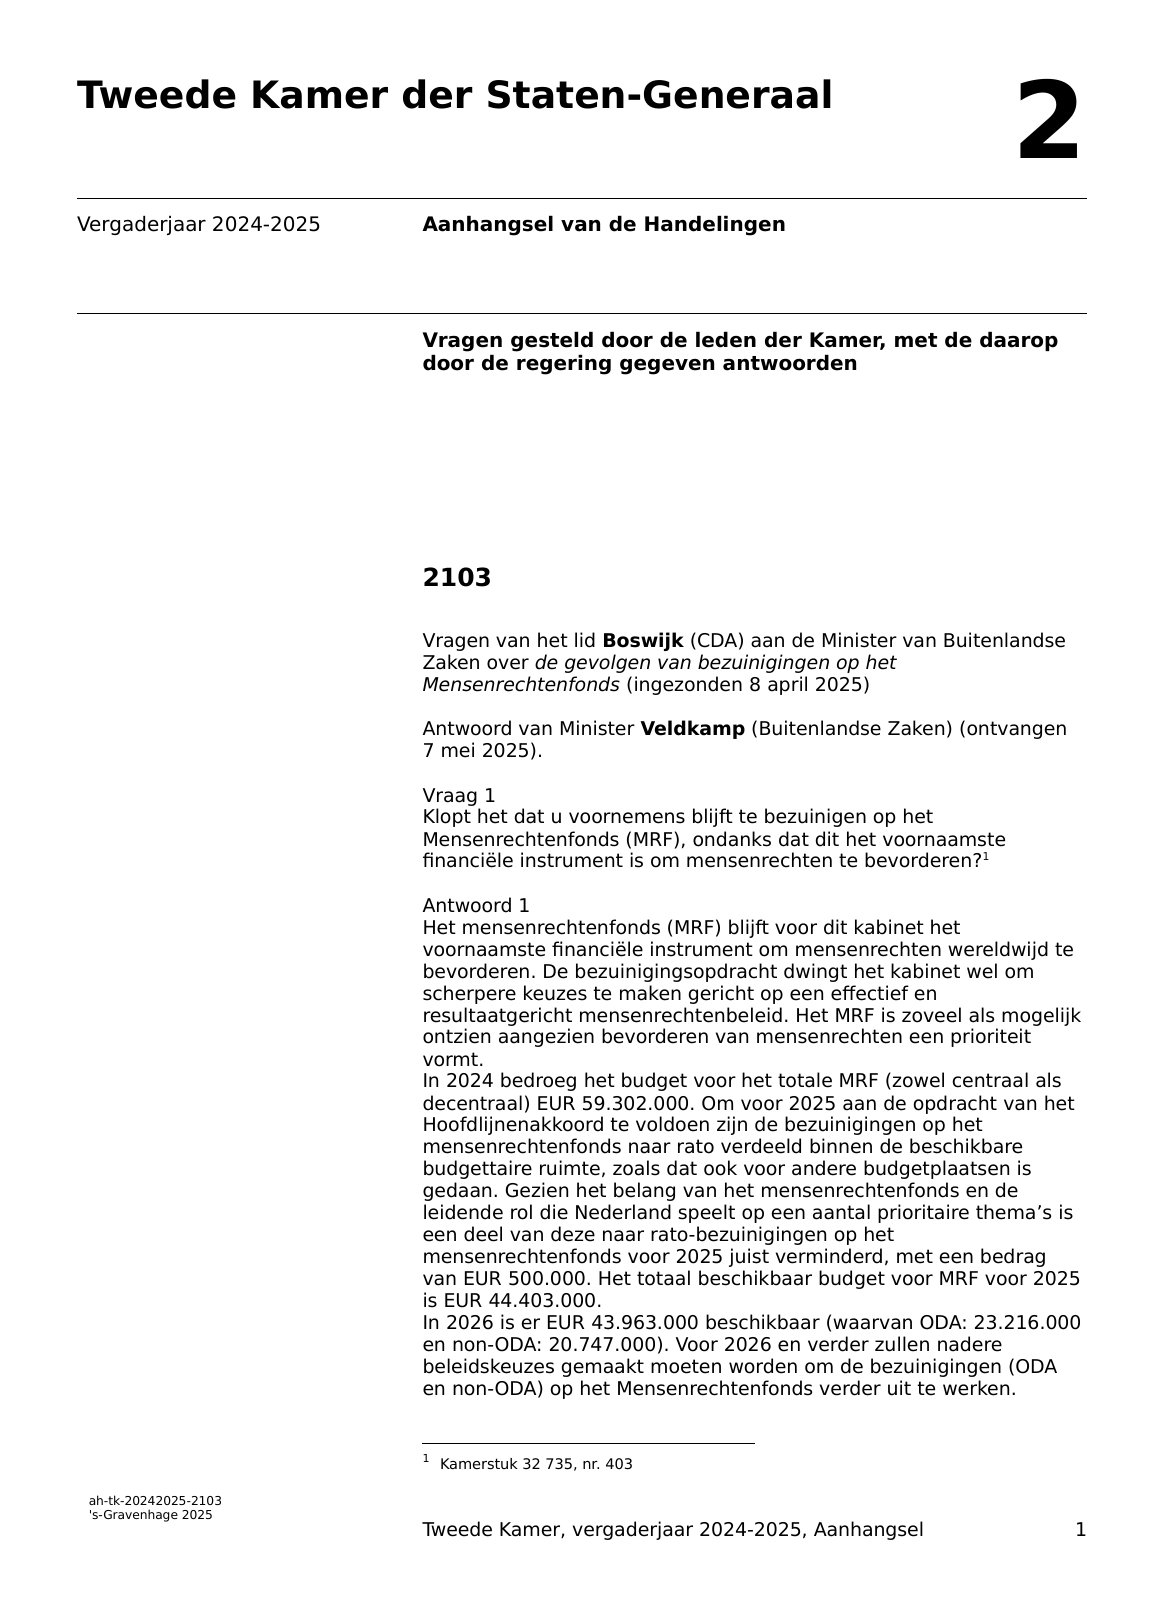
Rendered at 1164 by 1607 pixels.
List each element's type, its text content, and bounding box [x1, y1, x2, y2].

table_cell Aanhangsel van de Handelingen [422, 199, 1087, 313]
text Antwoord 1 [422, 894, 1087, 917]
text Kamerstuk 32 735, nr. 403 [422, 1452, 1087, 1474]
table_cell [77, 314, 422, 375]
text Het mensenrechtenfonds (MRF) blijft voor dit kabinet het voornaamste financiële instrument om mensenrechten wereldwijd te bevorderen. De bezuinigingsopdracht dwingt het kabinet wel om scherpere keuzes te maken gericht op een effectief en resultaatgericht mensenrechtenbeleid. Het MRF is zoveel als mogelijk ontzien aangezien bevorderen van mensenrechten een prioriteit vormt. [422, 917, 1087, 1070]
text 's-Gravenhage 2025 [88, 1508, 323, 1522]
table_header Tweede Kamer der Staten-Generaal [77, 59, 886, 198]
text 2103 [422, 563, 1087, 592]
table_header 2 [886, 59, 1087, 198]
text Klopt het dat u voornemens blijft te bezuinigen op het Mensenrechtenfonds (MRF), ondanks dat dit het voornaamste financiële instrument is om mensenrechten te bevorderen? [422, 806, 1087, 872]
text Vragen van het lid Boswijk (CDA) aan de Minister van Buitenlandse Zaken over de gevolgen van bezuinigingen op het Mensenrechtenfonds (ingezonden 8 april 2025) [422, 630, 1087, 696]
table_cell Vragen gesteld door de leden der Kamer, met de daarop door de regering gegeven antwoorden [422, 314, 1087, 375]
text Antwoord van Minister Veldkamp (Buitenlandse Zaken) (ontvangen 7 mei 2025). [422, 718, 1087, 762]
text Vraag 1 [422, 784, 1087, 806]
text In 2026 is er EUR 43.963.000 beschikbaar (waarvan ODA: 23.216.000 en non-ODA: 20.747.000). Voor 2026 en verder zullen nadere beleidskeuzes gemaakt moeten worden om de bezuinigingen (ODA en non-ODA) op het Mensenrechtenfonds verder uit te werken. [422, 1312, 1087, 1400]
table_cell Vergaderjaar 2024-2025 [77, 199, 422, 313]
text ah-tk-20242025-2103 [88, 1494, 323, 1508]
text In 2024 bedroeg het budget voor het totale MRF (zowel centraal als decentraal) EUR 59.302.000. Om voor 2025 aan de opdracht van het Hoofdlijnenakkoord te voldoen zijn de bezuinigingen op het mensenrechtenfonds naar rato verdeeld binnen de beschikbare budgettaire ruimte, zoals dat ook voor andere budgetplaatsen is gedaan. Gezien het belang van het mensenrechtenfonds en de leidende rol die Nederland speelt op een aantal prioritaire thema’s is een deel van deze naar rato-bezuinigingen op het mensenrechtenfonds voor 2025 juist verminderd, met een bedrag van EUR 500.000. Het totaal beschikbaar budget voor MRF voor 2025 is EUR 44.403.000. [422, 1070, 1087, 1312]
